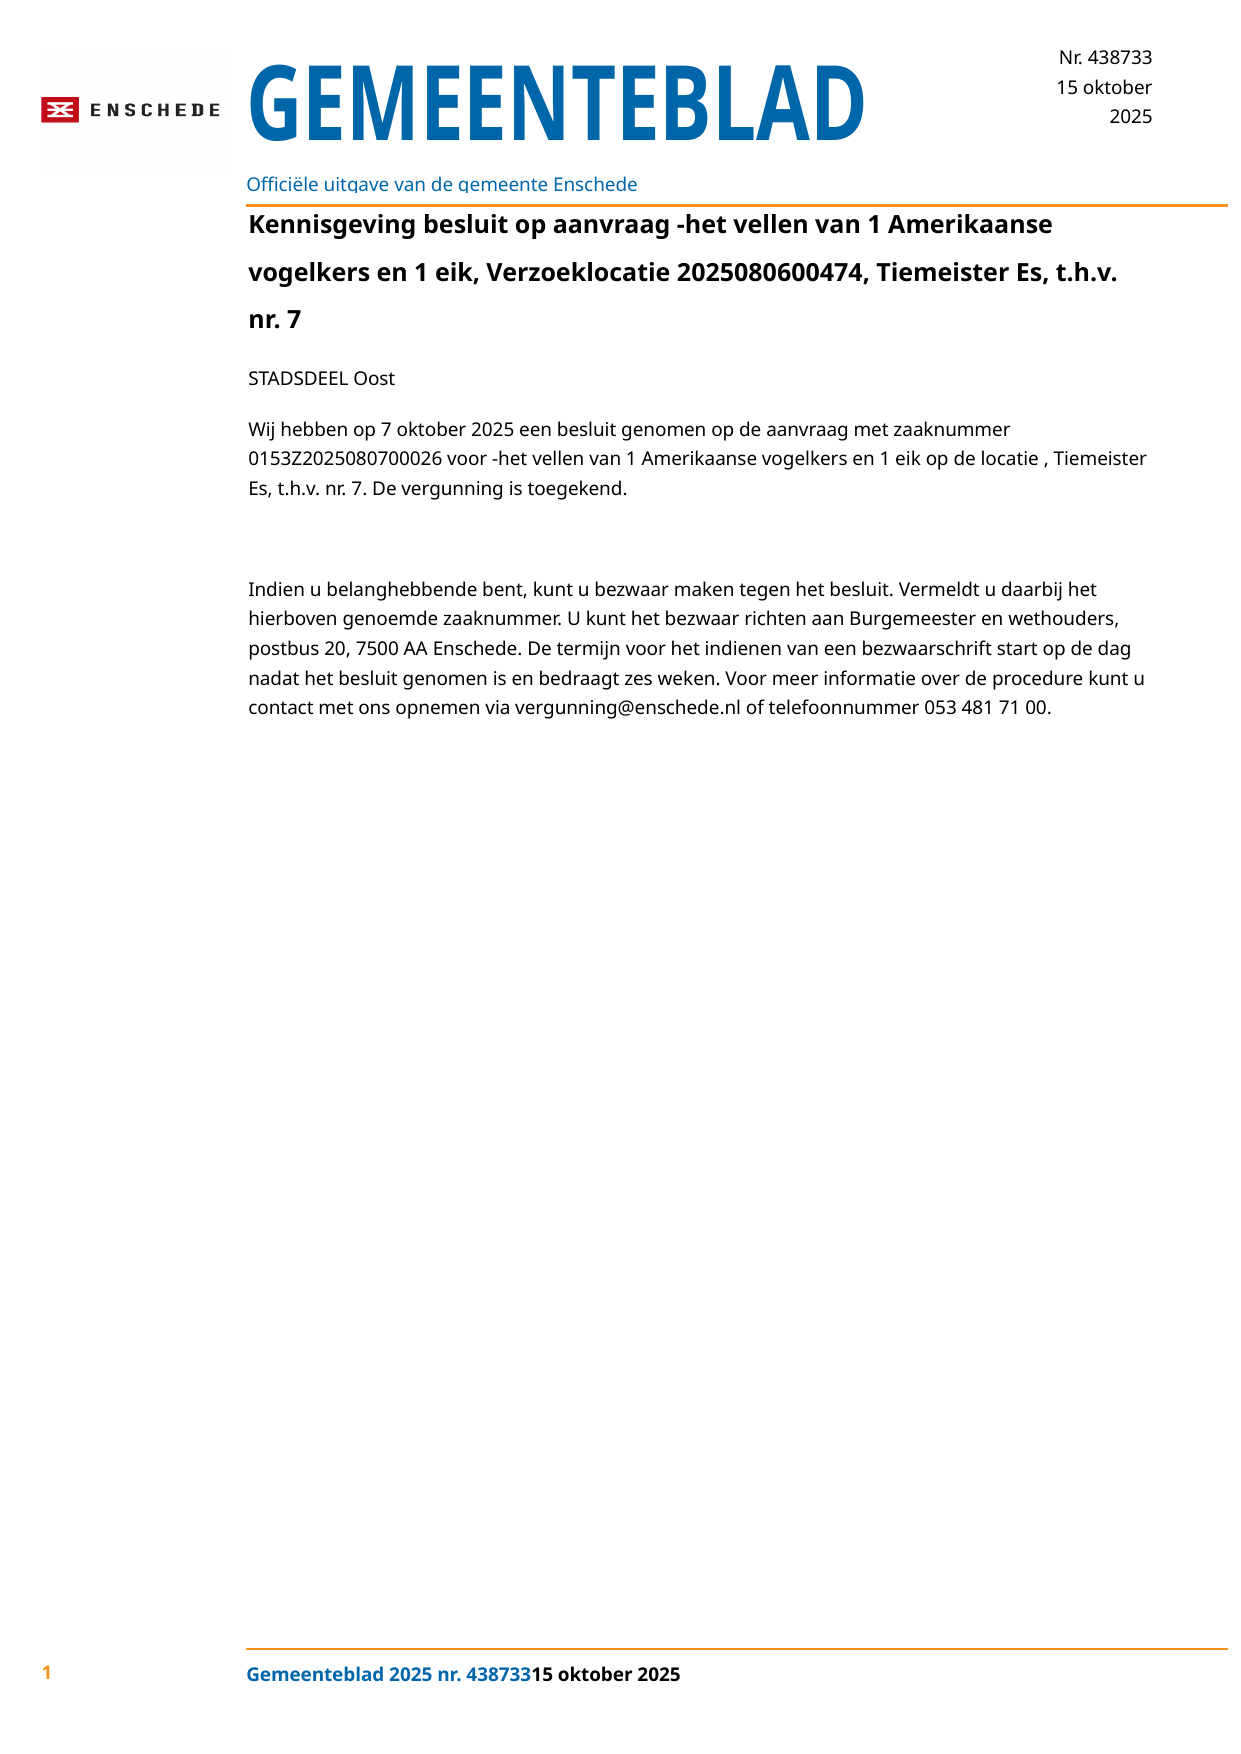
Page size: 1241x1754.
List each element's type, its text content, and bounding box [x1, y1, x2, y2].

text Wij hebben op 7 oktober 2025 een besluit genomen op de aanvraag met zaaknummer 0153Z2025080700026 voor -het vellen van 1 Amerikaanse vogelkers en 1 eik op de locatie , Tiemeister Es, t.h.v. nr. 7. De vergunning is toegekend. [248, 416, 1152, 501]
text Kennisgeving besluit op aanvraag -het vellen van 1 Amerikaanse vogelkers en 1 eik, Verzoeklocatie 2025080600474, Tiemeister Es, t.h.v. nr. 7 [248, 207, 1152, 336]
picture [41, 47, 231, 172]
text STADSDEEL Oost [248, 366, 1152, 391]
text Indien u belanghebbende bent, kunt u bezwaar maken tegen het besluit. Vermeldt u daarbij het hierboven genoemde zaaknummer. U kunt het bezwaar richten aan Burgemeester en wethouders, postbus 20, 7500 AA Enschede. De termijn voor het indienen van een bezwaarschrift start op de dag nadat het besluit genomen is en bedraagt zes weken. Voor meer informatie over de procedure kunt u contact met ons opnemen via vergunning@enschede.nl of telefoonnummer 053 481 71 00. [248, 576, 1152, 720]
